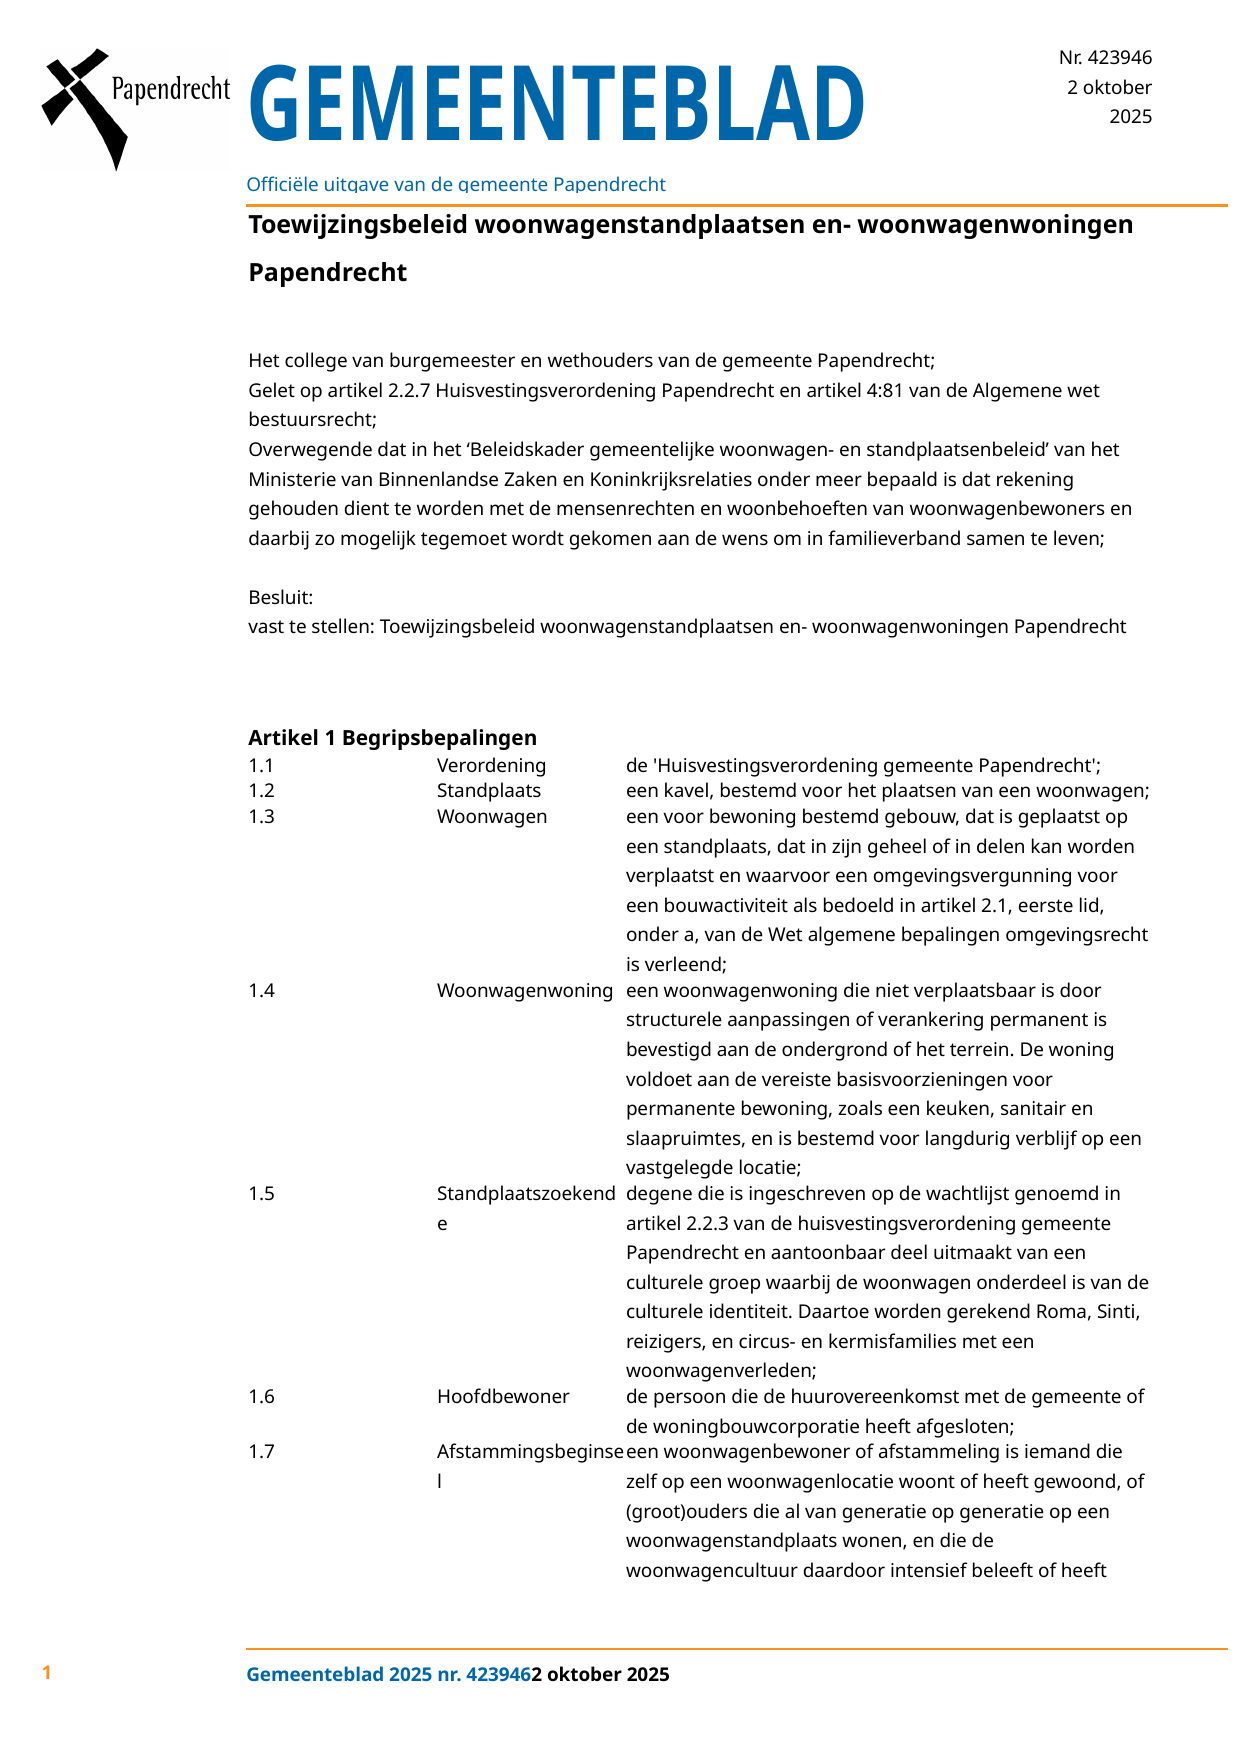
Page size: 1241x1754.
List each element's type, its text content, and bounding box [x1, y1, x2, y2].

table_cell degene die is ingeschreven op de wachtlijst genoemd in artikel 2.2.3 van de huisvestingsverordening gemeente Papendrecht en aantoonbaar deel uitmaakt van een culturele groep waarbij de woonwagen onderdeel is van de culturele identiteit. Daartoe worden gerekend Roma, Sinti, reizigers, en circus- en kermisfamilies met een woonwagenverleden; [626, 1180, 1152, 1383]
table_cell een kavel, bestemd voor het plaatsen van een woonwagen; [626, 778, 1152, 803]
text Overwegende dat in het ‘Beleidskader gemeentelijke woonwagen- en standplaatsenbeleid’ van het Ministerie van Binnenlandse Zaken en Koninkrijksrelaties onder meer bepaald is dat rekening gehouden dient te worden met de mensenrechten en woonbehoeften van woonwagenbewoners en daarbij zo mogelijk tegemoet wordt gekomen aan de wens om in familieverband samen te leven; [248, 436, 1152, 551]
text Toewijzingsbeleid woonwagenstandplaatsen en- woonwagenwoningen Papendrecht [248, 207, 1152, 288]
table_cell Afstammingsbeginsel [437, 1439, 626, 1583]
text Besluit: [248, 584, 1152, 610]
table_cell Woonwagenwoning [437, 977, 626, 1180]
table_cell 1.6 [248, 1384, 437, 1439]
text Gelet op artikel 2.2.7 Huisvestingsverordening Papendrecht en artikel 4:81 van de Algemene wet bestuursrecht; [248, 377, 1152, 432]
table_cell 1.5 [248, 1180, 437, 1383]
picture [41, 47, 231, 172]
text vast te stellen: Toewijzingsbeleid woonwagenstandplaatsen en- woonwagenwoningen Papendrecht [248, 614, 1152, 639]
table_cell 1.7 [248, 1439, 437, 1583]
table_cell Hoofdbewoner [437, 1384, 626, 1439]
table_header 1.1 [248, 752, 437, 778]
table_cell een woonwagenbewoner of afstammeling is iemand die zelf op een woonwagenlocatie woont of heeft gewoond, of (groot)ouders die al van generatie op generatie op een woonwagenstandplaats wonen, en die de woonwagencultuur daardoor intensief beleeft of heeft [626, 1439, 1152, 1583]
table_cell een voor bewoning bestemd gebouw, dat is geplaatst op een standplaats, dat in zijn geheel of in delen kan worden verplaatst en waarvoor een omgevingsvergunning voor een bouwactiviteit als bedoeld in artikel 2.1, eerste lid, onder a, van de Wet algemene bepalingen omgevingsrecht is verleend; [626, 803, 1152, 977]
table_cell de persoon die de huurovereenkomst met de gemeente of de woningbouwcorporatie heeft afgesloten; [626, 1384, 1152, 1439]
table_cell 1.4 [248, 977, 437, 1180]
table_cell 1.3 [248, 803, 437, 977]
text Het college van burgemeester en wethouders van de gemeente Papendrecht; [248, 347, 1152, 373]
table_cell Standplaatszoekende [437, 1180, 626, 1383]
table_cell Woonwagen [437, 803, 626, 977]
table_cell Standplaats [437, 778, 626, 803]
table_cell een woonwagenwoning die niet verplaatsbaar is door structurele aanpassingen of verankering permanent is bevestigd aan de ondergrond of het terrein. De woning voldoet aan de vereiste basisvoorzieningen voor permanente bewoning, zoals een keuken, sanitair en slaapruimtes, en is bestemd voor langdurig verblijf op een vastgelegde locatie; [626, 977, 1152, 1180]
table_header de 'Huisvestingsverordening gemeente Papendrecht'; [626, 752, 1152, 778]
text Artikel 1 Begripsbepalingen [248, 723, 1152, 752]
table_cell 1.2 [248, 778, 437, 803]
table_header Verordening [437, 752, 626, 778]
